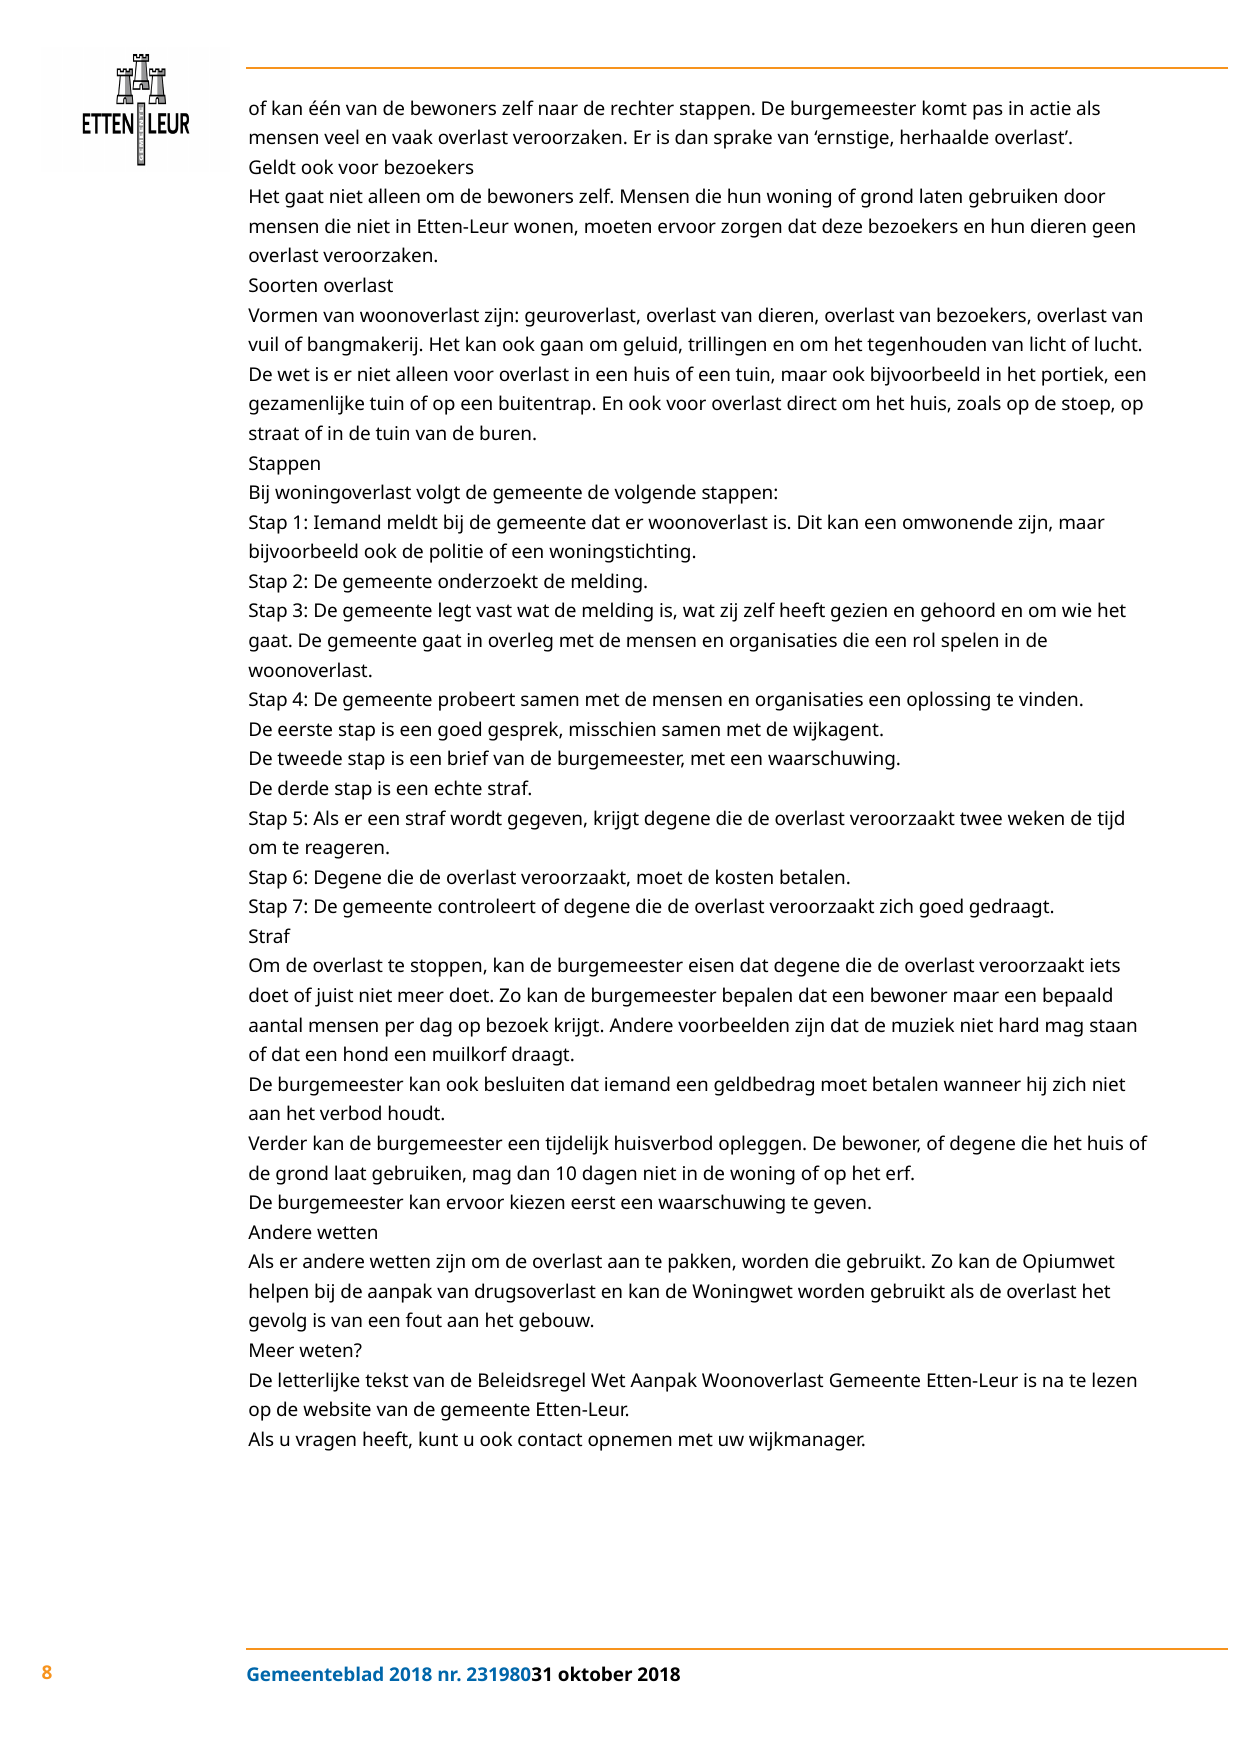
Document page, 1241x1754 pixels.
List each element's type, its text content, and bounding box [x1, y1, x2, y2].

text Stap 4: De gemeente probeert samen met de mensen en organisaties een oplossing te vinden. [248, 686, 1152, 712]
text De burgemeester kan ook besluiten dat iemand een geldbedrag moet betalen wanneer hij zich niet aan het verbod houdt. [248, 1071, 1152, 1126]
text Vormen van woonoverlast zijn: geuroverlast, overlast van dieren, overlast van bezoekers, overlast van vuil of bangmakerij. Het kan ook gaan om geluid, trillingen en om het tegenhouden van licht of lucht. [248, 302, 1152, 357]
text Als u vragen heeft, kunt u ook contact opnemen met uw wijkmanager. [248, 1426, 1152, 1452]
text Als er andere wetten zijn om de overlast aan te pakken, worden die gebruikt. Zo kan de Opiumwet helpen bij de aanpak van drugsoverlast en kan de Woningwet worden gebruikt als de overlast het gevolg is van een fout aan het gebouw. [248, 1248, 1152, 1333]
text Om de overlast te stoppen, kan de burgemeester eisen dat degene die de overlast veroorzaakt iets doet of juist niet meer doet. Zo kan de burgemeester bepalen dat een bewoner maar een bepaald aantal mensen per dag op bezoek krijgt. Andere voorbeelden zijn dat de muziek niet hard mag staan of dat een hond een muilkorf draagt. [248, 953, 1152, 1067]
picture [41, 47, 231, 172]
text Meer weten? [248, 1337, 1152, 1363]
text Stap 2: De gemeente onderzoekt de melding. [248, 568, 1152, 594]
text Stappen [248, 450, 1152, 476]
text De letterlijke tekst van de Beleidsregel Wet Aanpak Woonoverlast Gemeente Etten-Leur is na te lezen op de website van de gemeente Etten-Leur. [248, 1367, 1152, 1422]
text De burgemeester kan ervoor kiezen eerst een waarschuwing te geven. [248, 1189, 1152, 1215]
text De eerste stap is een goed gesprek, misschien samen met de wijkagent. [248, 716, 1152, 742]
text Soorten overlast [248, 272, 1152, 298]
text Andere wetten [248, 1219, 1152, 1245]
text Straf [248, 923, 1152, 949]
text Stap 3: De gemeente legt vast wat de melding is, wat zij zelf heeft gezien en gehoord en om wie het gaat. De gemeente gaat in overleg met de mensen en organisaties die een rol spelen in de woonoverlast. [248, 598, 1152, 683]
text Stap 1: Iemand meldt bij de gemeente dat er woonoverlast is. Dit kan een omwonende zijn, maar bijvoorbeeld ook de politie of een woningstichting. [248, 509, 1152, 564]
text Bij woningoverlast volgt de gemeente de volgende stappen: [248, 479, 1152, 505]
text Verder kan de burgemeester een tijdelijk huisverbod opleggen. De bewoner, of degene die het huis of de grond laat gebruiken, mag dan 10 dagen niet in de woning of op het erf. [248, 1130, 1152, 1186]
text De tweede stap is een brief van de burgemeester, met een waarschuwing. [248, 746, 1152, 771]
text Stap 6: Degene die de overlast veroorzaakt, moet de kosten betalen. [248, 864, 1152, 890]
text of kan één van de bewoners zelf naar de rechter stappen. De burgemeester komt pas in actie als mensen veel en vaak overlast veroorzaken. Er is dan sprake van ‘ernstige, herhaalde overlast’. [248, 95, 1152, 150]
text Het gaat niet alleen om de bewoners zelf. Mensen die hun woning of grond laten gebruiken door mensen die niet in Etten-Leur wonen, moeten ervoor zorgen dat deze bezoekers en hun dieren geen overlast veroorzaken. [248, 183, 1152, 268]
text Stap 5: Als er een straf wordt gegeven, krijgt degene die de overlast veroorzaakt twee weken de tijd om te reageren. [248, 805, 1152, 860]
text De wet is er niet alleen voor overlast in een huis of een tuin, maar ook bijvoorbeeld in het portiek, een gezamenlijke tuin of op een buitentrap. En ook voor overlast direct om het huis, zoals op de stoep, op straat of in de tuin van de buren. [248, 361, 1152, 446]
text Stap 7: De gemeente controleert of degene die de overlast veroorzaakt zich goed gedraagt. [248, 893, 1152, 919]
text Geldt ook voor bezoekers [248, 154, 1152, 180]
text De derde stap is een echte straf. [248, 775, 1152, 801]
